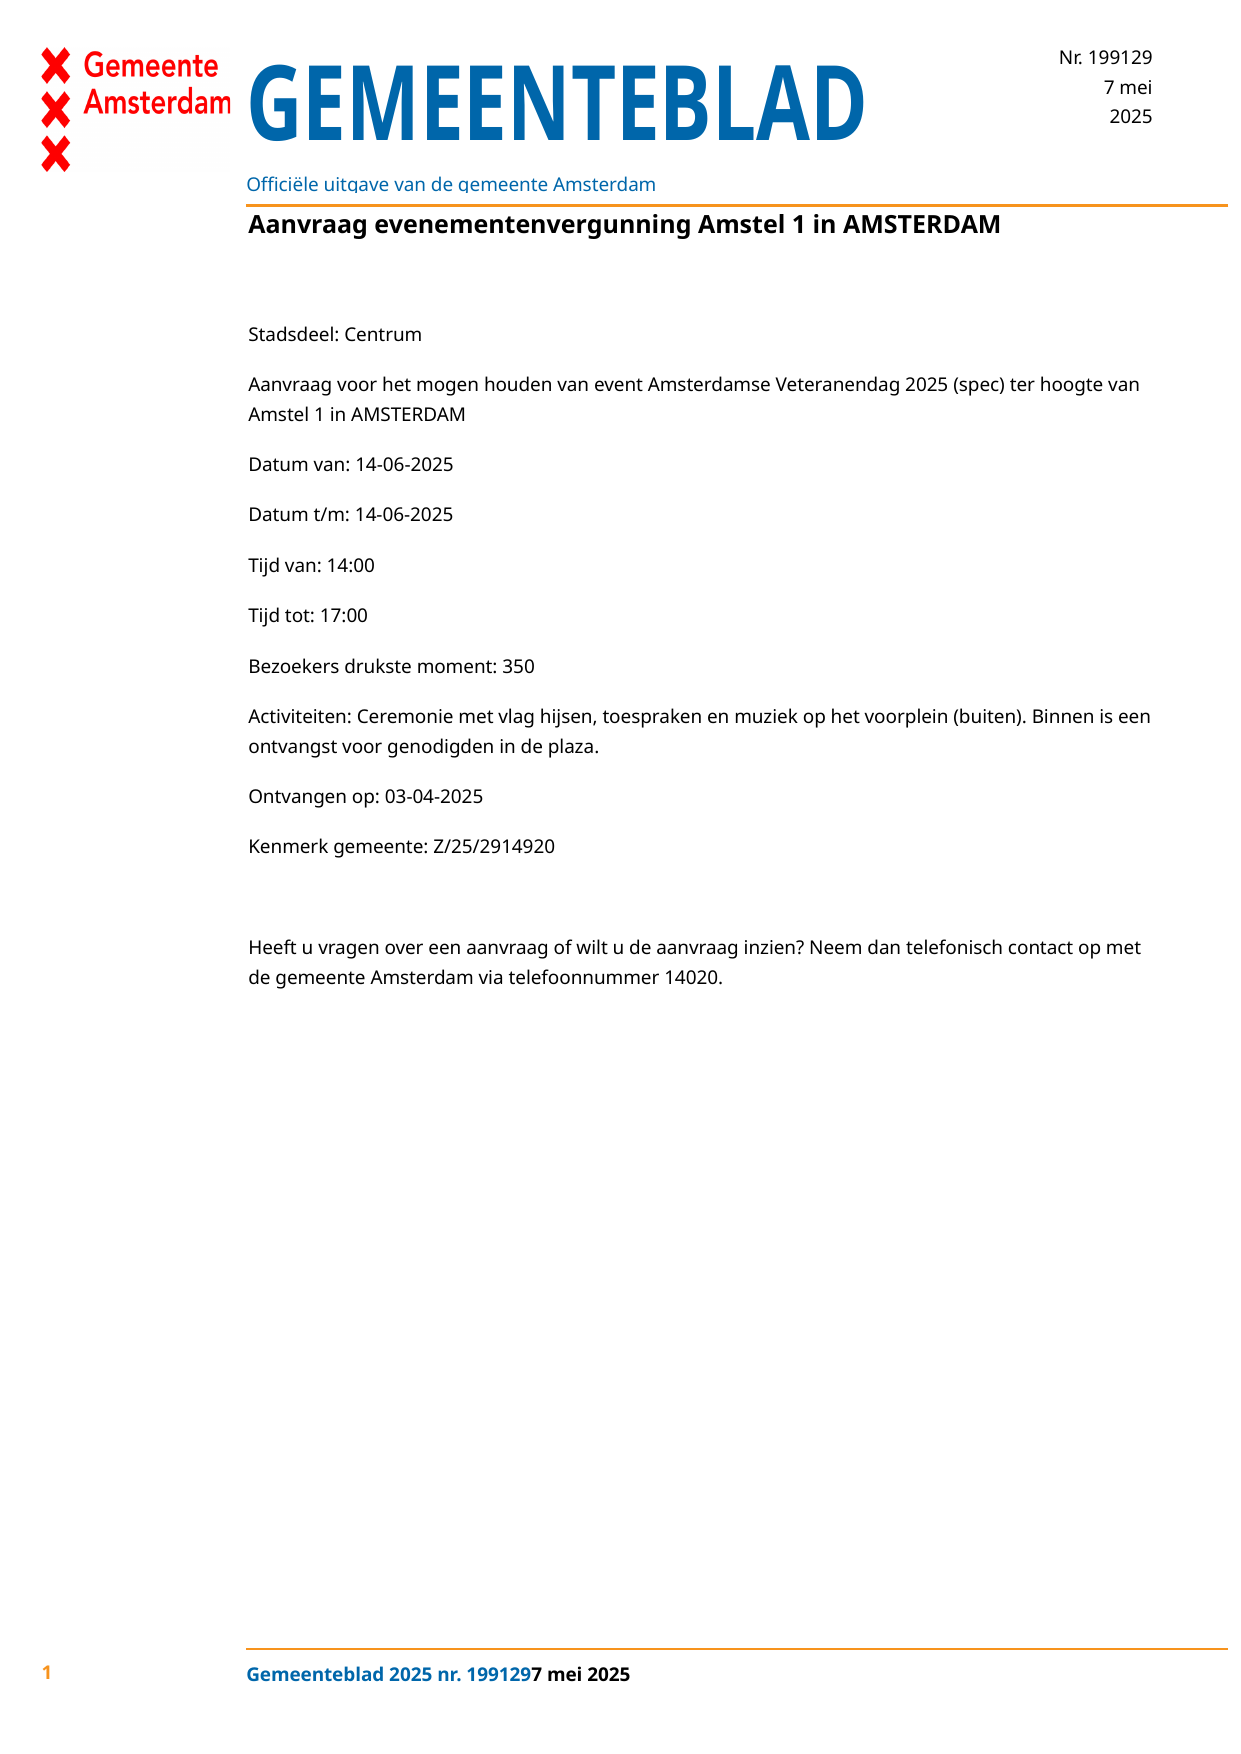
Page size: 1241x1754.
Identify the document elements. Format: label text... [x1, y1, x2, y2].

picture [41, 47, 231, 172]
text Activiteiten: Ceremonie met vlag hijsen, toespraken en muziek op het voorplein (buiten). Binnen is een ontvangst voor genodigden in de plaza. [248, 703, 1152, 758]
text Stadsdeel: Centrum [248, 321, 1152, 346]
text Datum van: 14-06-2025 [248, 451, 1152, 477]
text Datum t/m: 14-06-2025 [248, 502, 1152, 527]
text Ontvangen op: 03-04-2025 [248, 783, 1152, 809]
text Tijd tot: 17:00 [248, 602, 1152, 628]
text Heeft u vragen over een aanvraag of wilt u de aanvraag inzien? Neem dan telefonisch contact op met de gemeente Amsterdam via telefoonnummer 14020. [248, 934, 1152, 990]
text Bezoekers drukste moment: 350 [248, 653, 1152, 678]
text Tijd van: 14:00 [248, 552, 1152, 578]
text Aanvraag voor het mogen houden van event Amsterdamse Veteranendag 2025 (spec) ter hoogte van Amstel 1 in AMSTERDAM [248, 371, 1152, 426]
text Kenmerk gemeente: Z/25/2914920 [248, 834, 1152, 859]
text Aanvraag evenementenvergunning Amstel 1 in AMSTERDAM [248, 207, 1152, 241]
